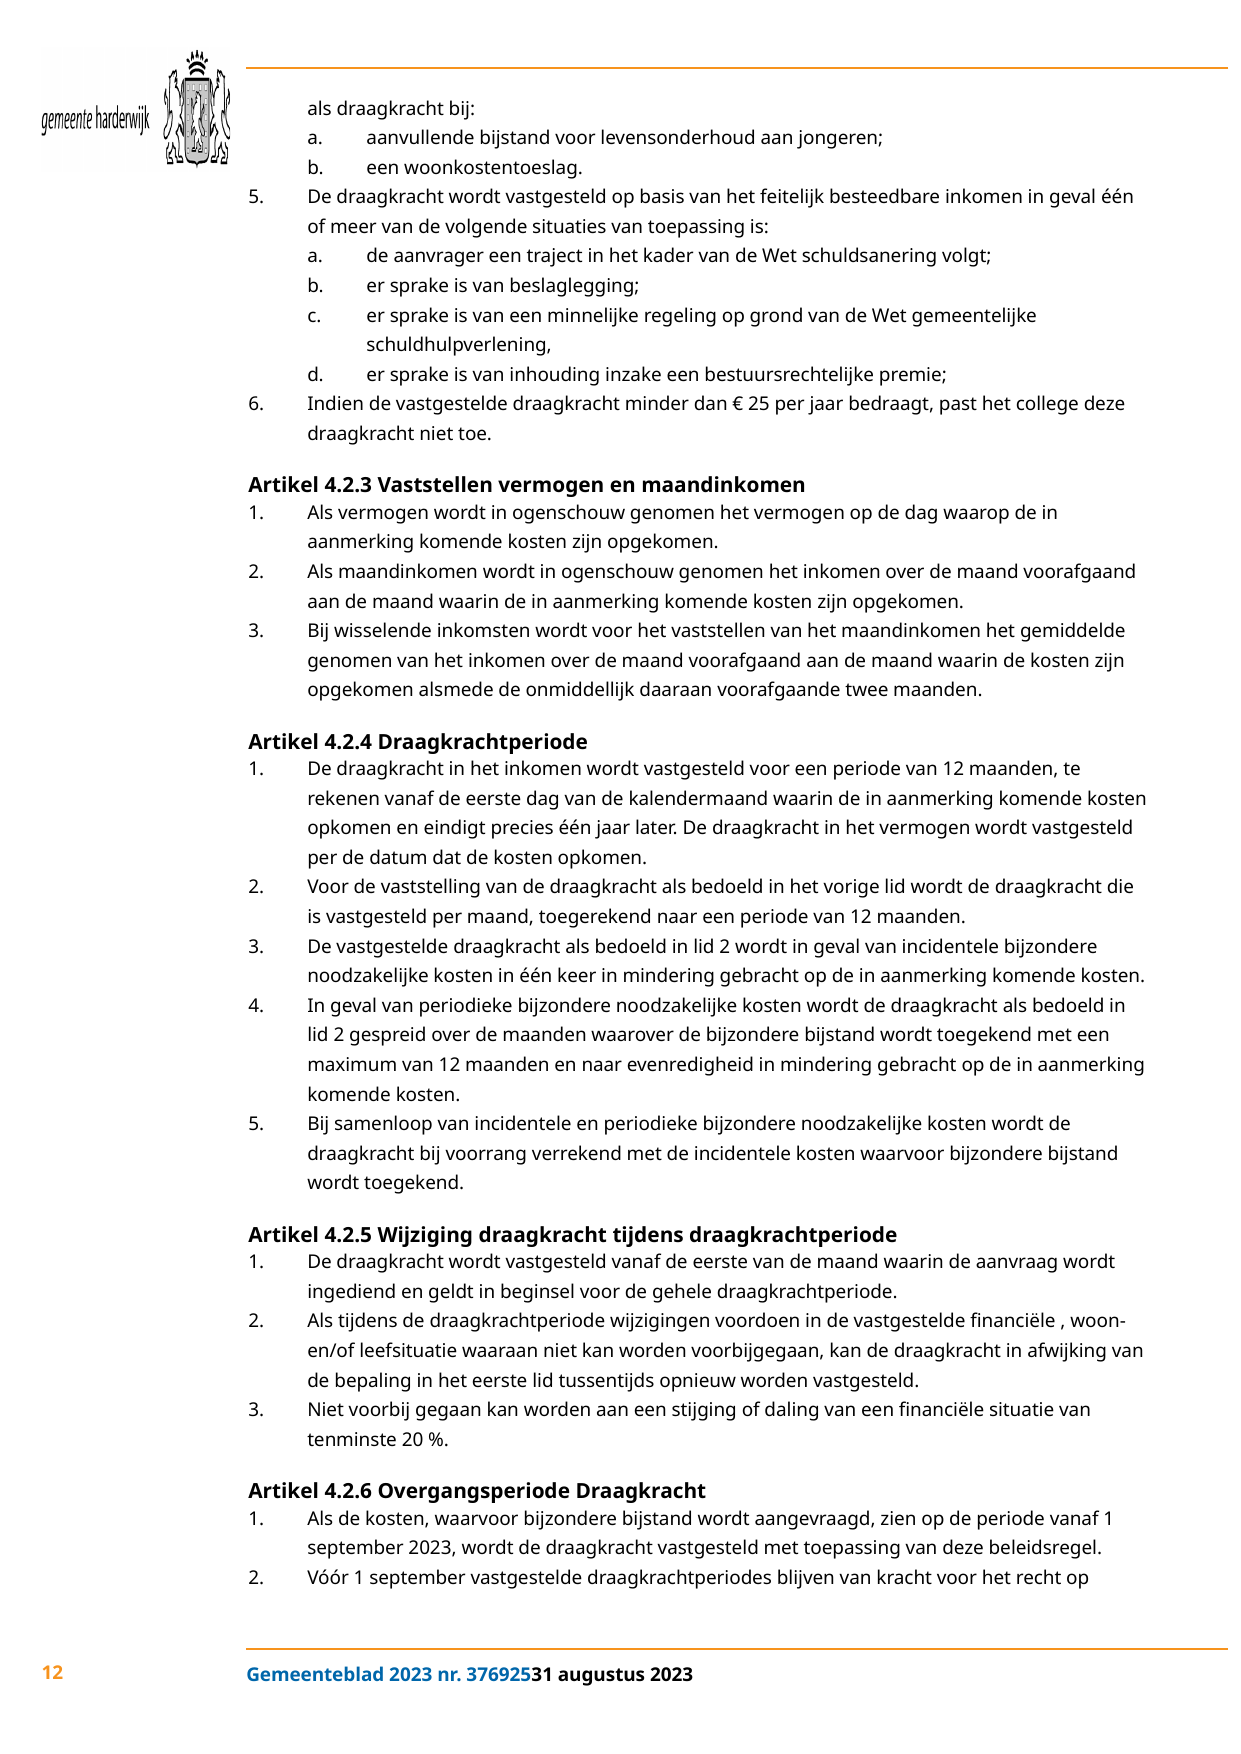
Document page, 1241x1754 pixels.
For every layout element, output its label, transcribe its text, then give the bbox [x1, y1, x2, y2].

list aanvullende bijstand voor levensonderhoud aan jongeren; [307, 124, 1152, 150]
list De draagkracht wordt vastgesteld vanaf de eerste van de maand waarin de aanvraag wordt ingediend en geldt in beginsel voor de gehele draagkrachtperiode. [248, 1248, 1152, 1304]
list een woonkostentoeslag. [307, 154, 1152, 180]
list Indien de vastgestelde draagkracht minder dan € 25 per jaar bedraagt, past het college deze draagkracht niet toe. [248, 391, 1152, 446]
list er sprake is van een minnelijke regeling op grond van de Wet gemeentelijke schuldhulpverlening, [307, 302, 1152, 357]
list De vastgestelde draagkracht als bedoeld in lid 2 wordt in geval van incidentele bijzondere noodzakelijke kosten in één keer in mindering gebracht op de in aanmerking komende kosten. [248, 933, 1152, 988]
list In geval van periodieke bijzondere noodzakelijke kosten wordt de draagkracht als bedoeld in lid 2 gespreid over de maanden waarover de bijzondere bijstand wordt toegekend met een maximum van 12 maanden en naar evenredigheid in mindering gebracht op de in aanmerking komende kosten. [248, 992, 1152, 1107]
list er sprake is van inhouding inzake een bestuursrechtelijke premie; [307, 361, 1152, 387]
picture [41, 47, 231, 172]
text Artikel 4.2.4 Draagkrachtperiode [248, 727, 1152, 755]
text Artikel 4.2.3 Vaststellen vermogen en maandinkomen [248, 471, 1152, 499]
list Als de kosten, waarvoor bijzondere bijstand wordt aangevraagd, zien op de periode vanaf 1 september 2023, wordt de draagkracht vastgesteld met toepassing van deze beleidsregel. [248, 1505, 1152, 1560]
list Bij samenloop van incidentele en periodieke bijzondere noodzakelijke kosten wordt de draagkracht bij voorrang verrekend met de incidentele kosten waarvoor bijzondere bijstand wordt toegekend. [248, 1110, 1152, 1195]
list als draagkracht bij: [248, 95, 1152, 121]
list er sprake is van beslaglegging; [307, 272, 1152, 298]
list Voor de vaststelling van de draagkracht als bedoeld in het vorige lid wordt de draagkracht die is vastgesteld per maand, toegerekend naar een periode van 12 maanden. [248, 874, 1152, 929]
list De draagkracht in het inkomen wordt vastgesteld voor een periode van 12 maanden, te rekenen vanaf de eerste dag van de kalendermaand waarin de in aanmerking komende kosten opkomen en eindigt precies één jaar later. De draagkracht in het vermogen wordt vastgesteld per de datum dat de kosten opkomen. [248, 755, 1152, 870]
list De draagkracht wordt vastgesteld op basis van het feitelijk besteedbare inkomen in geval één of meer van de volgende situaties van toepassing is: [248, 183, 1152, 239]
list Als vermogen wordt in ogenschouw genomen het vermogen op de dag waarop de in aanmerking komende kosten zijn opgekomen. [248, 499, 1152, 554]
list Vóór 1 september vastgestelde draagkrachtperiodes blijven van kracht voor het recht op [248, 1564, 1152, 1590]
list Niet voorbij gegaan kan worden aan een stijging of daling van een financiële situatie van tenminste 20 %. [248, 1396, 1152, 1452]
list Als maandinkomen wordt in ogenschouw genomen het inkomen over de maand voorafgaand aan de maand waarin de in aanmerking komende kosten zijn opgekomen. [248, 558, 1152, 613]
list Als tijdens de draagkrachtperiode wijzigingen voordoen in de vastgestelde financiële , woon- en/of leefsituatie waaraan niet kan worden voorbijgegaan, kan de draagkracht in afwijking van de bepaling in het eerste lid tussentijds opnieuw worden vastgesteld. [248, 1308, 1152, 1392]
list Bij wisselende inkomsten wordt voor het vaststellen van het maandinkomen het gemiddelde genomen van het inkomen over de maand voorafgaand aan de maand waarin de kosten zijn opgekomen alsmede de onmiddellijk daaraan voorafgaande twee maanden. [248, 617, 1152, 702]
list de aanvrager een traject in het kader van de Wet schuldsanering volgt; [307, 243, 1152, 268]
text Artikel 4.2.5 Wijziging draagkracht tijdens draagkrachtperiode [248, 1220, 1152, 1248]
text Artikel 4.2.6 Overgangsperiode Draagkracht [248, 1476, 1152, 1505]
